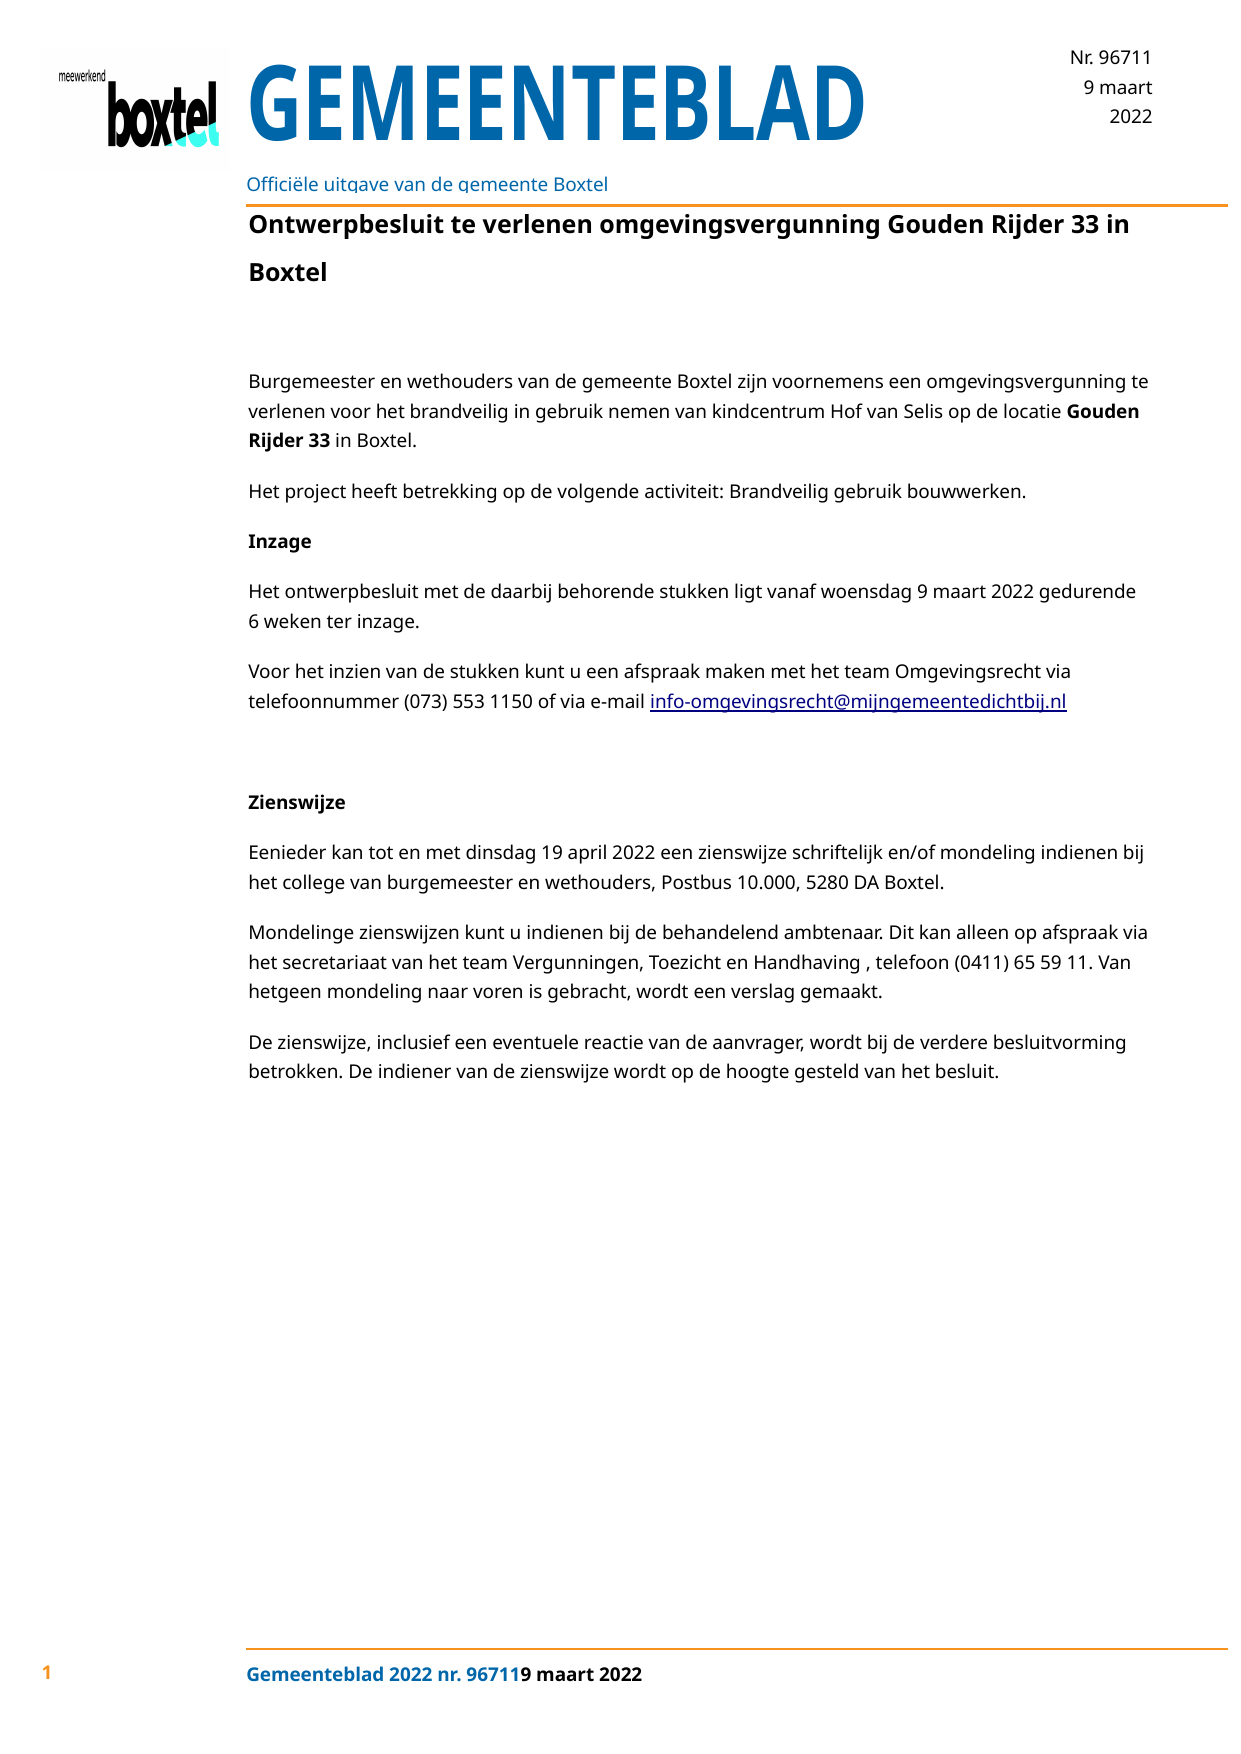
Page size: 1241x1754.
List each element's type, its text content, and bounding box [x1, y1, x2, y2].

text Voor het inzien van de stukken kunt u een afspraak maken met het team Omgevingsrecht via telefoonnummer (073) 553 1150 of via e-mail info-omgevingsrecht@mijngemeentedichtbij.nl [248, 659, 1152, 714]
text Het project heeft betrekking op de volgende activiteit: Brandveilig gebruik bouwwerken. [248, 478, 1152, 504]
text Eenieder kan tot en met dinsdag 19 april 2022 een zienswijze schriftelijk en/of mondeling indienen bij het college van burgemeester en wethouders, Postbus 10.000, 5280 DA Boxtel. [248, 839, 1152, 895]
text Mondelinge zienswijzen kunt u indienen bij de behandelend ambtenaar. Dit kan alleen op afspraak via het secretariaat van het team Vergunningen, Toezicht en Handhaving , telefoon (0411) 65 59 11. Van hetgeen mondeling naar voren is gebracht, wordt een verslag gemaakt. [248, 919, 1152, 1004]
text De zienswijze, inclusief een eventuele reactie van de aanvrager, wordt bij de verdere besluitvorming betrokken. De indiener van de zienswijze wordt op de hoogte gesteld van het besluit. [248, 1029, 1152, 1084]
text Inzage [248, 528, 1152, 554]
text Zienswijze [248, 789, 1152, 815]
text Het ontwerpbesluit met de daarbij behorende stukken ligt vanaf woensdag 9 maart 2022 gedurende 6 weken ter inzage. [248, 579, 1152, 634]
text Burgemeester en wethouders van de gemeente Boxtel zijn voornemens een omgevingsvergunning te verlenen voor het brandveilig in gebruik nemen van kindcentrum Hof van Selis op de locatie Gouden Rijder 33 in Boxtel. [248, 368, 1152, 453]
picture [41, 47, 231, 172]
text Ontwerpbesluit te verlenen omgevingsvergunning Gouden Rijder 33 in Boxtel [248, 207, 1152, 288]
